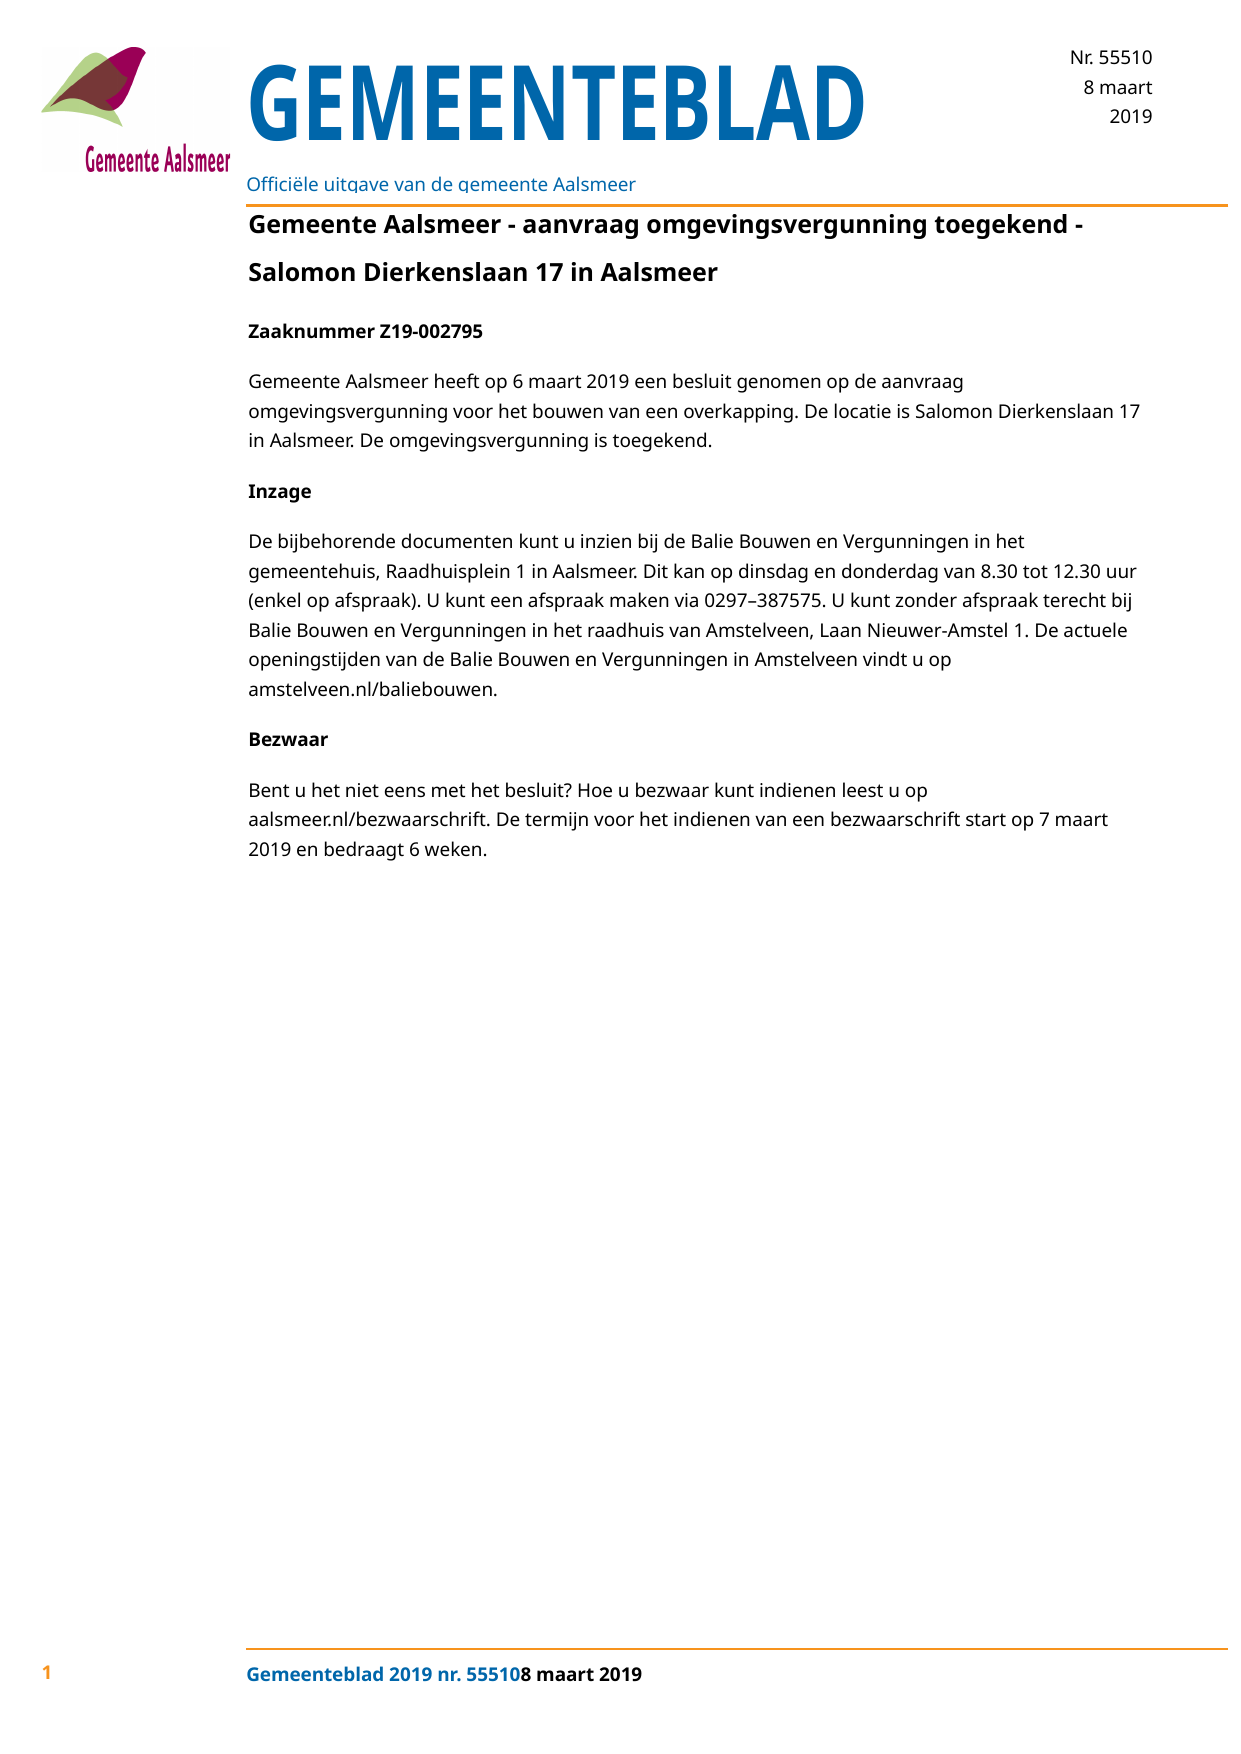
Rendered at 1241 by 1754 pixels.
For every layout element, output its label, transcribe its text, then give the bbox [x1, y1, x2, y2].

text De bijbehorende documenten kunt u inzien bij de Balie Bouwen en Vergunningen in het gemeentehuis, Raadhuisplein 1 in Aalsmeer. Dit kan op dinsdag en donderdag van 8.30 tot 12.30 uur (enkel op afspraak). U kunt een afspraak maken via 0297–387575. U kunt zonder afspraak terecht bij Balie Bouwen en Vergunningen in het raadhuis van Amstelveen, Laan Nieuwer-Amstel 1. De actuele openingstijden van de Balie Bouwen en Vergunningen in Amstelveen vindt u op amstelveen.nl/baliebouwen. [248, 528, 1152, 702]
text Inzage [248, 478, 1152, 504]
text Bezwaar [248, 727, 1152, 752]
picture [41, 47, 231, 172]
text Gemeente Aalsmeer - aanvraag omgevingsvergunning toegekend - Salomon Dierkenslaan 17 in Aalsmeer [248, 207, 1152, 288]
text Bent u het niet eens met het besluit? Hoe u bezwaar kunt indienen leest u op aalsmeer.nl/bezwaarschrift. De termijn voor het indienen van een bezwaarschrift start op 7 maart 2019 en bedraagt 6 weken. [248, 777, 1152, 862]
text Zaaknummer Z19-002795 [248, 318, 1152, 344]
text Gemeente Aalsmeer heeft op 6 maart 2019 een besluit genomen op de aanvraag omgevingsvergunning voor het bouwen van een overkapping. De locatie is Salomon Dierkenslaan 17 in Aalsmeer. De omgevingsvergunning is toegekend. [248, 368, 1152, 453]
